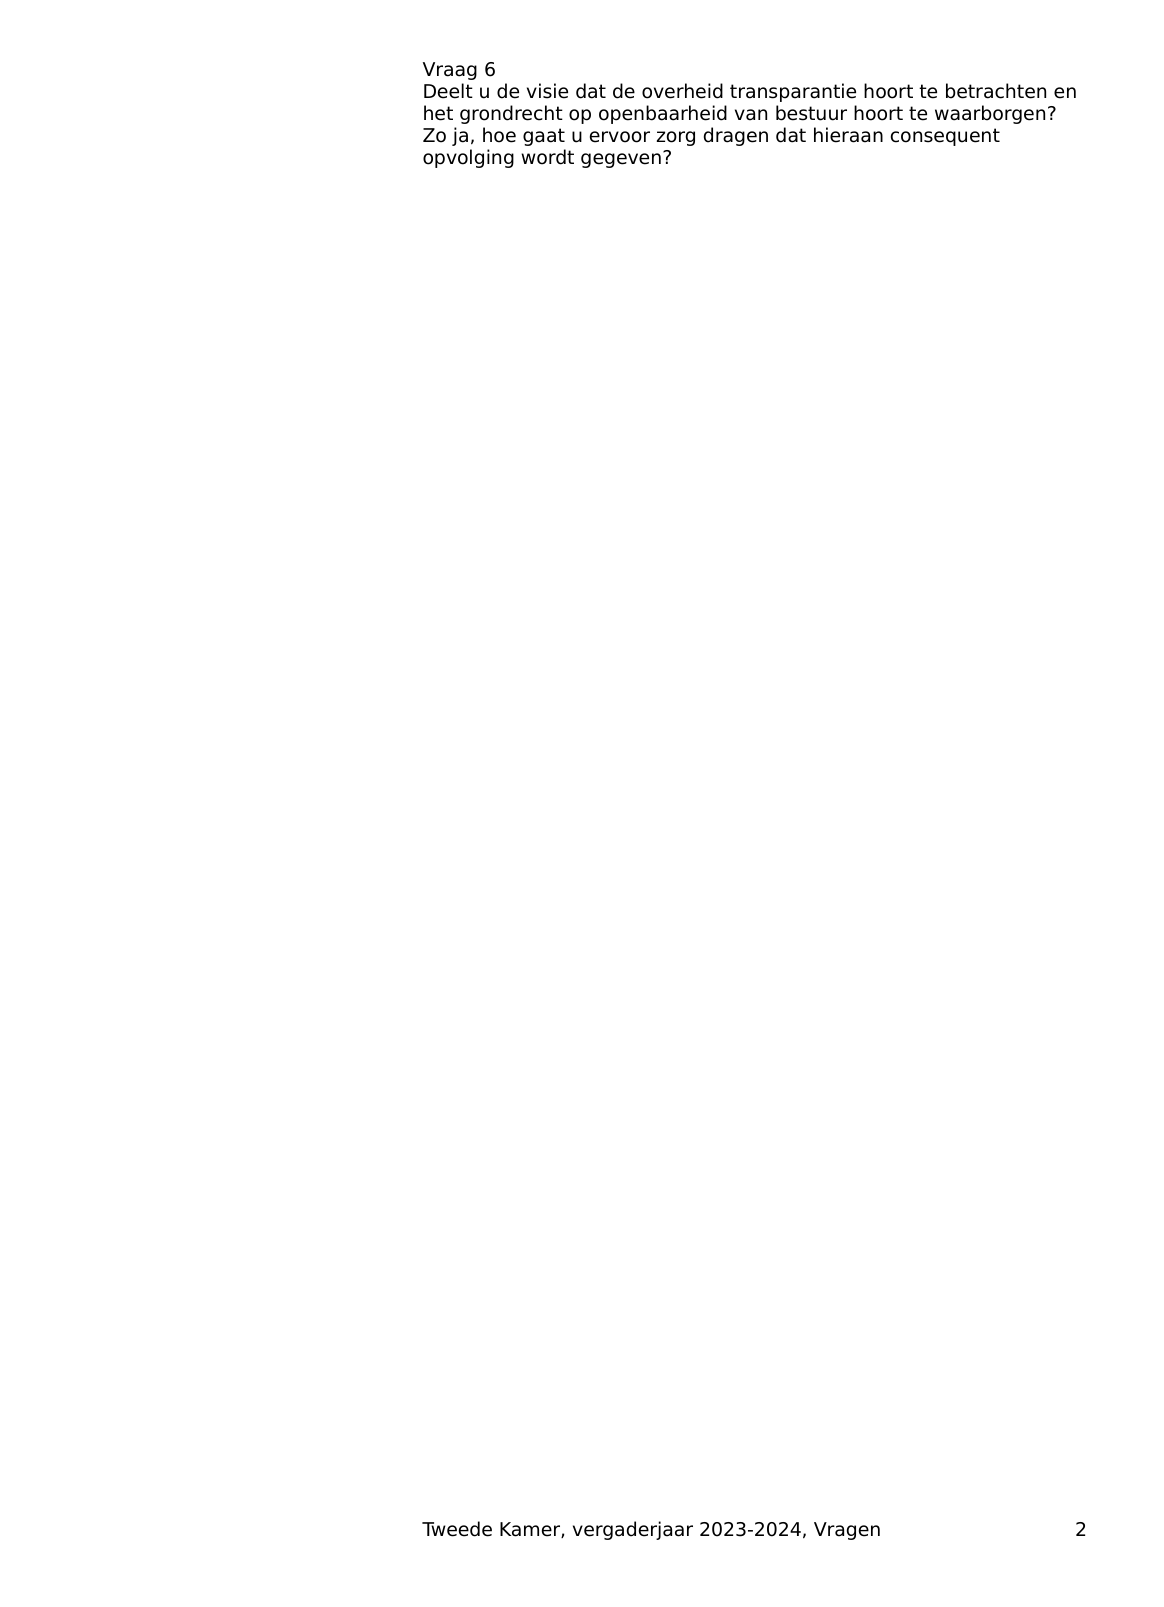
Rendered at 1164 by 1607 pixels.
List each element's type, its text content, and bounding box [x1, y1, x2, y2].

text Vraag 6 [422, 59, 1087, 81]
text Deelt u de visie dat de overheid transparantie hoort te betrachten en het grondrecht op openbaarheid van bestuur hoort te waarborgen? Zo ja, hoe gaat u ervoor zorg dragen dat hieraan consequent opvolging wordt gegeven? [422, 81, 1087, 169]
